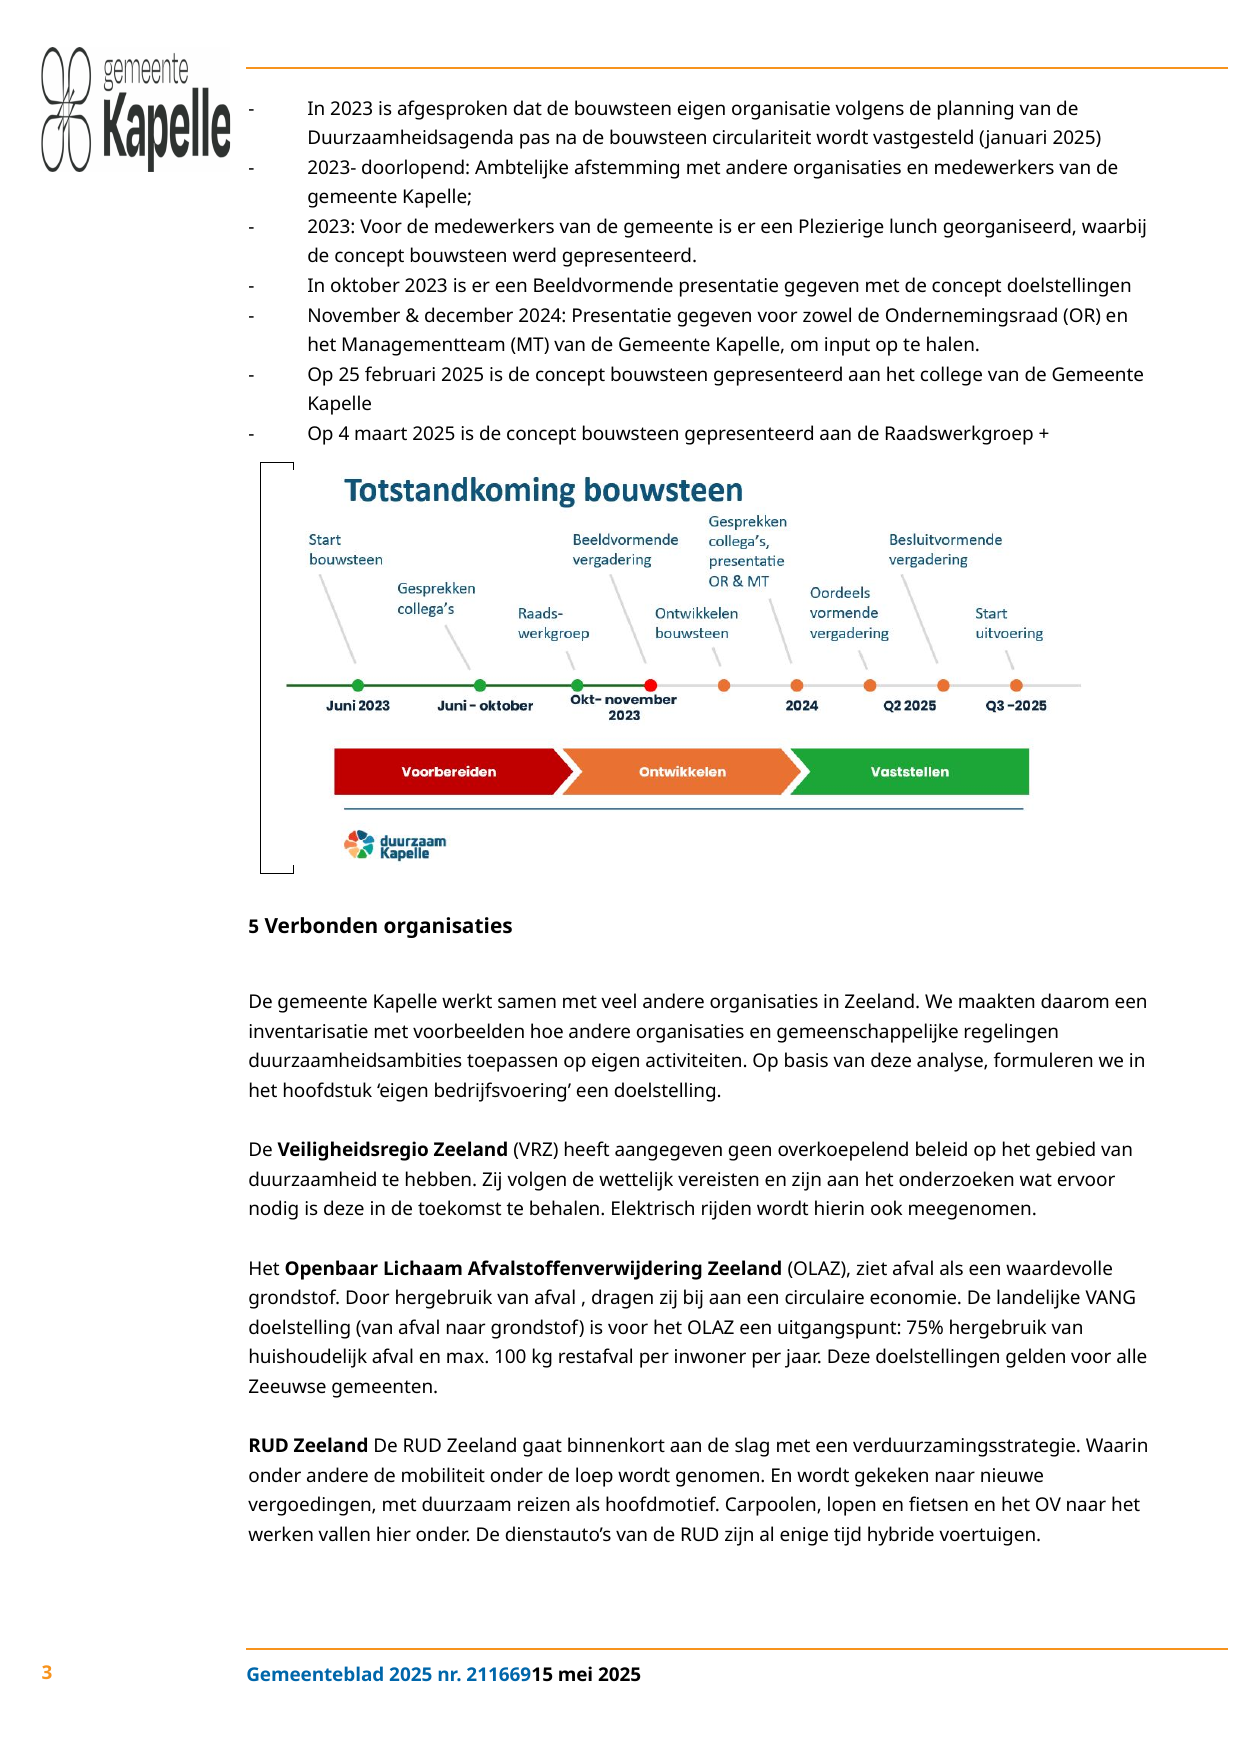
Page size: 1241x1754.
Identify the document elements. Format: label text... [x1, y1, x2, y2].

picture [268, 470, 1096, 865]
list In oktober 2023 is er een Beeldvormende presentatie gegeven met de concept doelstellingen [248, 272, 1152, 298]
list November & december 2024: Presentatie gegeven voor zowel de Ondernemingsraad (OR) en het Managementteam (MT) van de Gemeente Kapelle, om input op te halen. [248, 302, 1152, 357]
picture [41, 47, 231, 172]
text RUD Zeeland De RUD Zeeland gaat binnenkort aan de slag met een verduurzamingsstrategie. Waarin onder andere de mobiliteit onder de loep wordt genomen. En wordt gekeken naar nieuwe vergoedingen, met duurzaam reizen als hoofdmotief. Carpoolen, lopen en fietsen en het OV naar het werken vallen hier onder. De dienstauto’s van de RUD zijn al enige tijd hybride voertuigen. [248, 1432, 1152, 1547]
list 2023- doorlopend: Ambtelijke afstemming met andere organisaties en medewerkers van de gemeente Kapelle; [248, 154, 1152, 209]
list In 2023 is afgesproken dat de bouwsteen eigen organisatie volgens de planning van de Duurzaamheidsagenda pas na de bouwsteen circulariteit wordt vastgesteld (januari 2025) [248, 95, 1152, 150]
text Het Openbaar Lichaam Afvalstoffenverwijdering Zeeland (OLAZ), ziet afval als een waardevolle grondstof. Door hergebruik van afval , dragen zij bij aan een circulaire economie. De landelijke VANG doelstelling (van afval naar grondstof) is voor het OLAZ een uitgangspunt: 75% hergebruik van huishoudelijk afval en max. 100 kg restafval per inwoner per jaar. Deze doelstellingen gelden voor alle Zeeuwse gemeenten. [248, 1255, 1152, 1399]
list Op 25 februari 2025 is de concept bouwsteen gepresenteerd aan het college van de Gemeente Kapelle [248, 361, 1152, 416]
text 5 Verbonden organisaties [248, 911, 1152, 939]
list 2023: Voor de medewerkers van de gemeente is er een Plezierige lunch georganiseerd, waarbij de concept bouwsteen werd gepresenteerd. [248, 213, 1152, 268]
list Op 4 maart 2025 is de concept bouwsteen gepresenteerd aan de Raadswerkgroep + [248, 420, 1152, 446]
text De gemeente Kapelle werkt samen met veel andere organisaties in Zeeland. We maakten daarom een inventarisatie met voorbeelden hoe andere organisaties en gemeenschappelijke regelingen duurzaamheidsambities toepassen op eigen activiteiten. Op basis van deze analyse, formuleren we in het hoofdstuk ‘eigen bedrijfsvoering’ een doelstelling. [248, 988, 1152, 1103]
text De Veiligheidsregio Zeeland (VRZ) heeft aangegeven geen overkoepelend beleid op het gebied van duurzaamheid te hebben. Zij volgen de wettelijk vereisten en zijn aan het onderzoeken wat ervoor nodig is deze in de toekomst te behalen. Elektrisch rijden wordt hierin ook meegenomen. [248, 1136, 1152, 1221]
